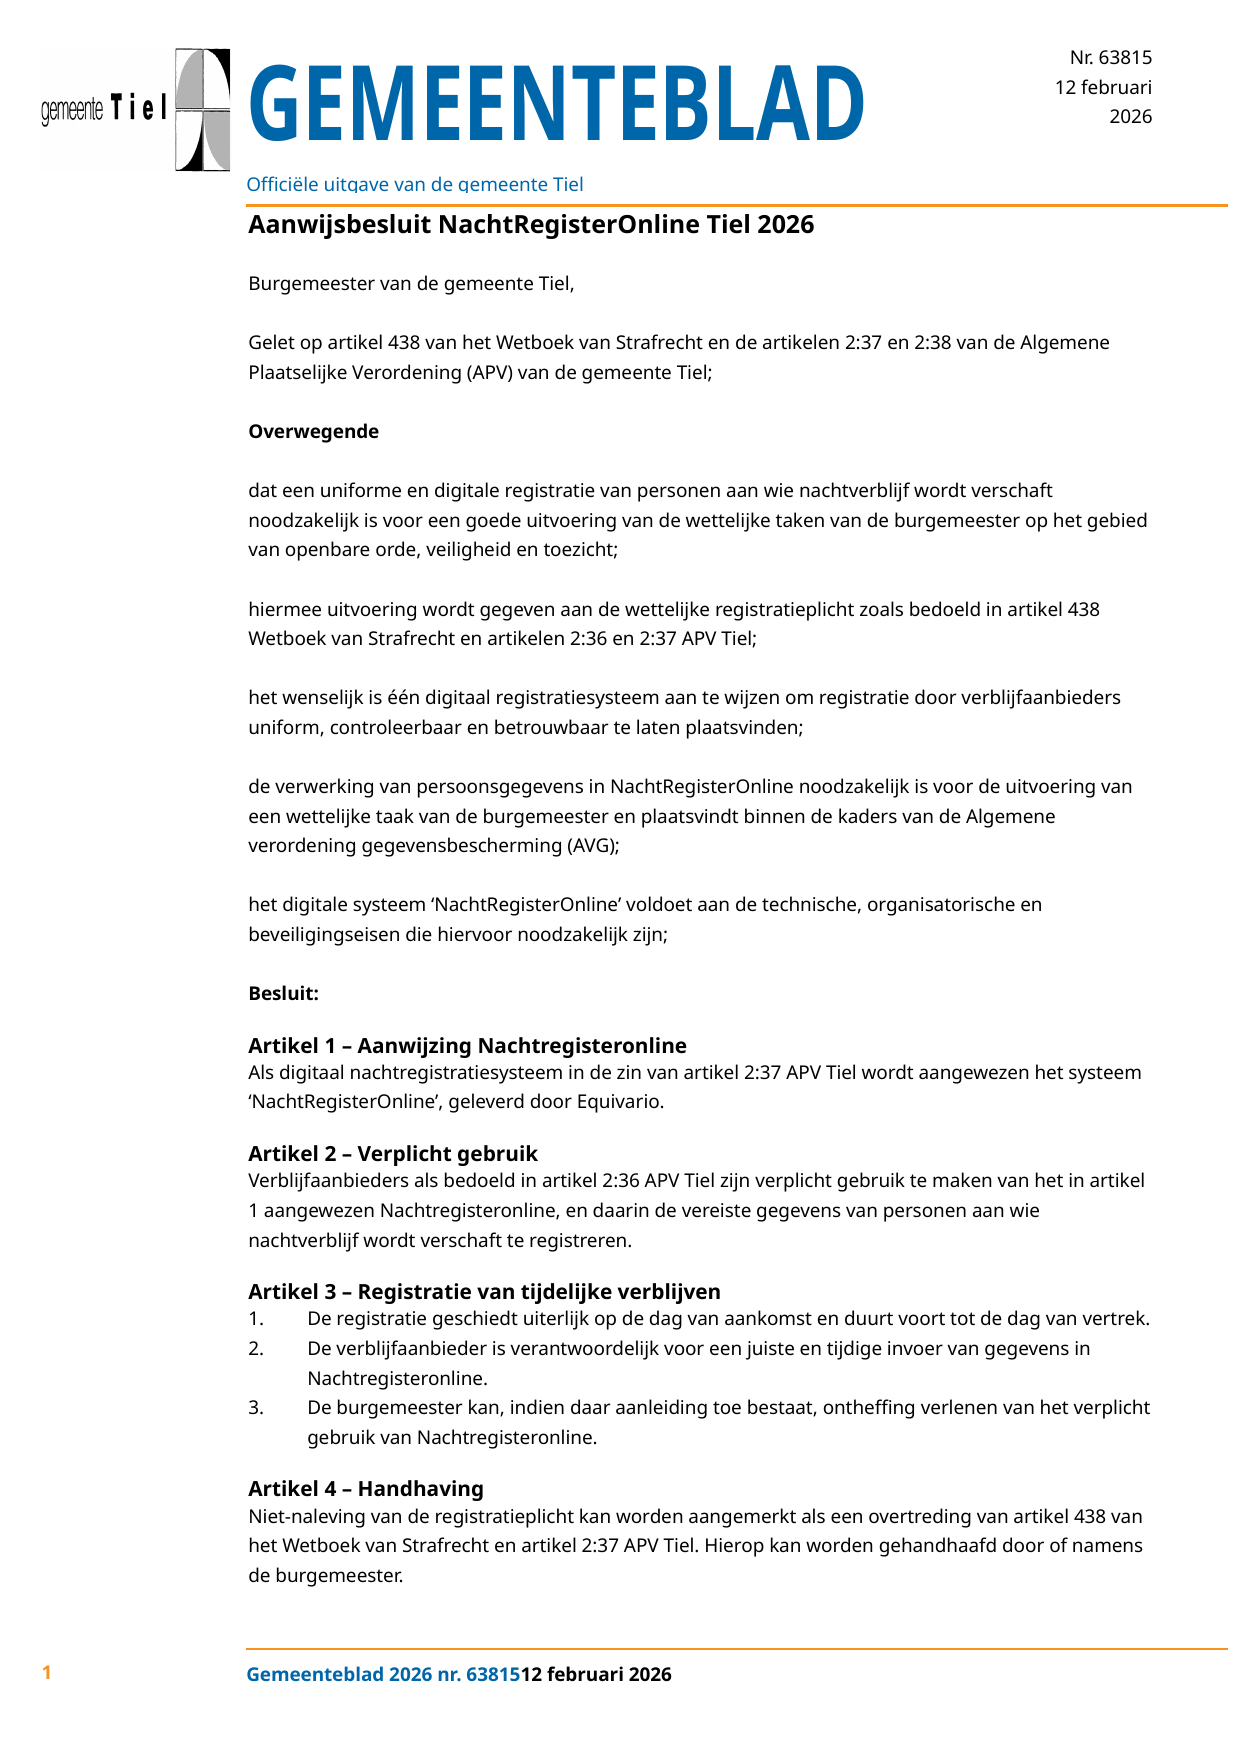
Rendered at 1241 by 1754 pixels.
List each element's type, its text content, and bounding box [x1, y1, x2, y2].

text Artikel 2 – Verplicht gebruik [248, 1139, 1152, 1168]
text Artikel 3 – Registratie van tijdelijke verblijven [248, 1277, 1152, 1306]
text de verwerking van persoonsgegevens in NachtRegisterOnline noodzakelijk is voor de uitvoering van een wettelijke taak van de burgemeester en plaatsvindt binnen de kaders van de Algemene verordening gegevensbescherming (AVG); [248, 773, 1152, 858]
text het digitale systeem ‘NachtRegisterOnline’ voldoet aan de technische, organisatorische en beveiligingseisen die hiervoor noodzakelijk zijn; [248, 892, 1152, 947]
picture [41, 47, 231, 172]
text hiermee uitvoering wordt gegeven aan de wettelijke registratieplicht zoals bedoeld in artikel 438 Wetboek van Strafrecht en artikelen 2:36 en 2:37 APV Tiel; [248, 596, 1152, 651]
text het wenselijk is één digitaal registratiesysteem aan te wijzen om registratie door verblijfaanbieders uniform, controleerbaar en betrouwbaar te laten plaatsvinden; [248, 684, 1152, 740]
text Artikel 4 – Handhaving [248, 1474, 1152, 1503]
list De burgemeester kan, indien daar aanleiding toe bestaat, ontheffing verlenen van het verplicht gebruik van Nachtregisteronline. [248, 1394, 1152, 1450]
list De registratie geschiedt uiterlijk op de dag van aankomst en duurt voort tot de dag van vertrek. [248, 1306, 1152, 1331]
text Artikel 1 – Aanwijzing Nachtregisteronline [248, 1031, 1152, 1059]
text Aanwijsbesluit NachtRegisterOnline Tiel 2026 [248, 207, 1152, 241]
text Overwegende [248, 418, 1152, 444]
text Verblijfaanbieders als bedoeld in artikel 2:36 APV Tiel zijn verplicht gebruik te maken van het in artikel 1 aangewezen Nachtregisteronline, en daarin de vereiste gegevens van personen aan wie nachtverblijf wordt verschaft te registreren. [248, 1168, 1152, 1252]
list De verblijfaanbieder is verantwoordelijk voor een juiste en tijdige invoer van gegevens in Nachtregisteronline. [248, 1335, 1152, 1391]
text Als digitaal nachtregistratiesysteem in de zin van artikel 2:37 APV Tiel wordt aangewezen het systeem ‘NachtRegisterOnline’, geleverd door Equivario. [248, 1059, 1152, 1114]
text dat een uniforme en digitale registratie van personen aan wie nachtverblijf wordt verschaft noodzakelijk is voor een goede uitvoering van de wettelijke taken van de burgemeester op het gebied van openbare orde, veiligheid en toezicht; [248, 477, 1152, 562]
text Niet-naleving van de registratieplicht kan worden aangemerkt als een overtreding van artikel 438 van het Wetboek van Strafrecht en artikel 2:37 APV Tiel. Hierop kan worden gehandhaafd door of namens de burgemeester. [248, 1503, 1152, 1588]
text Besluit: [248, 980, 1152, 1006]
text Burgemeester van de gemeente Tiel, [248, 270, 1152, 296]
text Gelet op artikel 438 van het Wetboek van Strafrecht en de artikelen 2:37 en 2:38 van de Algemene Plaatselijke Verordening (APV) van de gemeente Tiel; [248, 329, 1152, 385]
